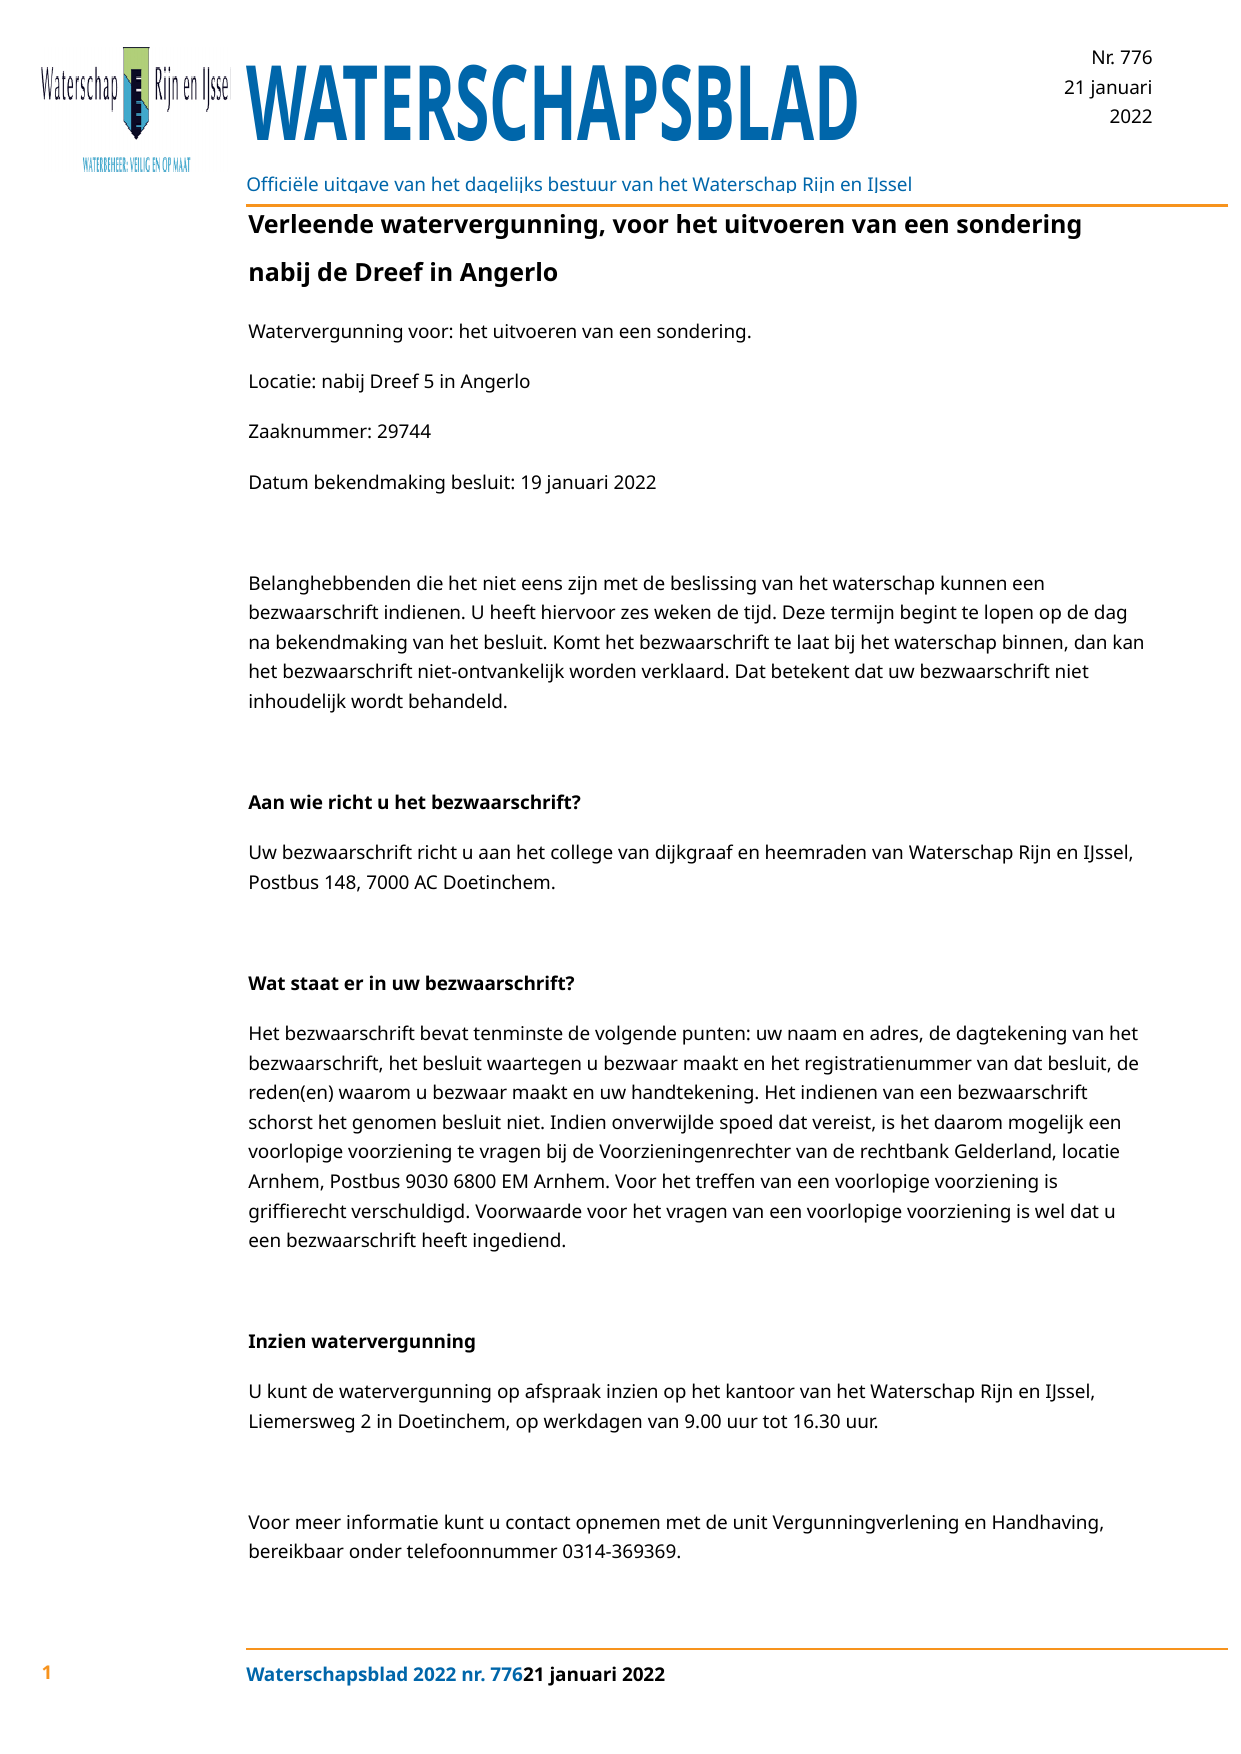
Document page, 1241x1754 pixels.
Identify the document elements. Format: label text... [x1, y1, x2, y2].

picture [41, 47, 231, 172]
text U kunt de watervergunning op afspraak inzien op het kantoor van het Waterschap Rijn en IJssel, Liemersweg 2 in Doetinchem, op werkdagen van 9.00 uur tot 16.30 uur. [248, 1379, 1152, 1434]
text Watervergunning voor: het uitvoeren van een sondering. [248, 318, 1152, 344]
text Zaaknummer: 29744 [248, 419, 1152, 444]
text Belanghebbenden die het niet eens zijn met de beslissing van het waterschap kunnen een bezwaarschrift indienen. U heeft hiervoor zes weken de tijd. Deze termijn begint te lopen op de dag na bekendmaking van het besluit. Komt het bezwaarschrift te laat bij het waterschap binnen, dan kan het bezwaarschrift niet-ontvankelijk worden verklaard. Dat betekent dat uw bezwaarschrift niet inhoudelijk wordt behandeld. [248, 570, 1152, 714]
text Aan wie richt u het bezwaarschrift? [248, 789, 1152, 815]
text Uw bezwaarschrift richt u aan het college van dijkgraaf en heemraden van Waterschap Rijn en IJssel, Postbus 148, 7000 AC Doetinchem. [248, 839, 1152, 895]
text Datum bekendmaking besluit: 19 januari 2022 [248, 469, 1152, 495]
text Het bezwaarschrift bevat tenminste de volgende punten: uw naam en adres, de dagtekening van het bezwaarschrift, het besluit waartegen u bezwaar maakt en het registratienummer van dat besluit, de reden(en) waarom u bezwaar maakt en uw handtekening. Het indienen van een bezwaarschrift schorst het genomen besluit niet. Indien onverwijlde spoed dat vereist, is het daarom mogelijk een voorlopige voorziening te vragen bij de Voorzieningenrechter van de rechtbank Gelderland, locatie Arnhem, Postbus 9030 6800 EM Arnhem. Voor het treffen van een voorlopige voorziening is griffierecht verschuldigd. Voorwaarde voor het vragen van een voorlopige voorziening is wel dat u een bezwaarschrift heeft ingediend. [248, 1020, 1152, 1253]
text Verleende watervergunning, voor het uitvoeren van een sondering nabij de Dreef in Angerlo [248, 207, 1152, 288]
text Inzien watervergunning [248, 1328, 1152, 1354]
text Wat staat er in uw bezwaarschrift? [248, 970, 1152, 996]
text Locatie: nabij Dreef 5 in Angerlo [248, 368, 1152, 394]
text Voor meer informatie kunt u contact opnemen met de unit Vergunningverlening en Handhaving, bereikbaar onder telefoonnummer 0314-369369. [248, 1509, 1152, 1564]
